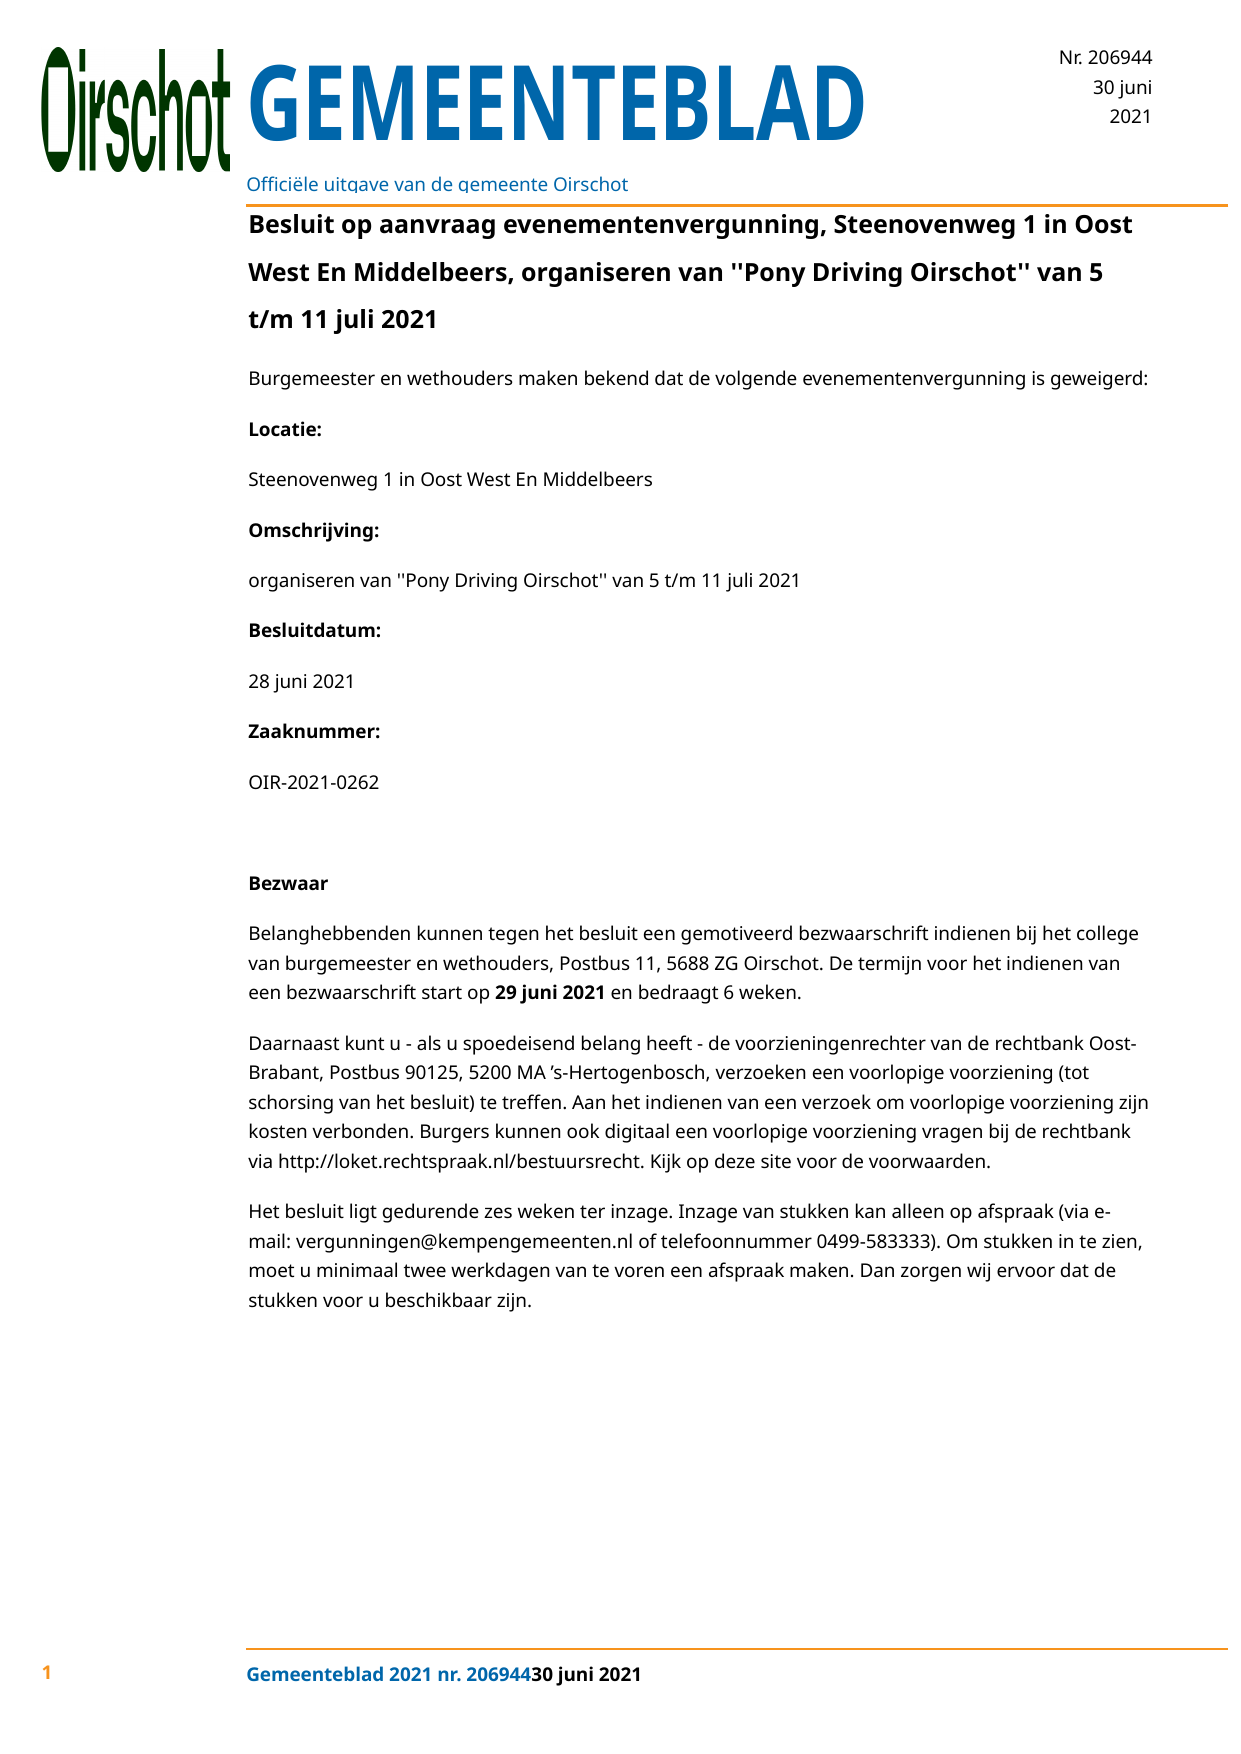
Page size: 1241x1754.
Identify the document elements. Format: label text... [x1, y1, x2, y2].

text 28 juni 2021 [248, 668, 1152, 694]
picture [41, 47, 231, 172]
text Besluitdatum: [248, 618, 1152, 643]
text Besluit op aanvraag evenementenvergunning, Steenovenweg 1 in Oost West En Middelbeers, organiseren van ''Pony Driving Oirschot'' van 5 t/m 11 juli 2021 [248, 207, 1152, 336]
text OIR-2021-0262 [248, 769, 1152, 794]
text Burgemeester en wethouders maken bekend dat de volgende evenementenvergunning is geweigerd: [248, 366, 1152, 391]
text Het besluit ligt gedurende zes weken ter inzage. Inzage van stukken kan alleen op afspraak (via e-mail: vergunningen@kempengemeenten.nl of telefoonnummer 0499-583333). Om stukken in te zien, moet u minimaal twee werkdagen van te voren een afspraak maken. Dan zorgen wij ervoor dat de stukken voor u beschikbaar zijn. [248, 1198, 1152, 1313]
text Zaaknummer: [248, 718, 1152, 744]
text Belanghebbenden kunnen tegen het besluit een gemotiveerd bezwaarschrift indienen bij het college van burgemeester en wethouders, Postbus 11, 5688 ZG Oirschot. De termijn voor het indienen van een bezwaarschrift start op 29 juni 2021 en bedraagt 6 weken. [248, 920, 1152, 1005]
text Steenovenweg 1 in Oost West En Middelbeers [248, 466, 1152, 492]
text Bezwaar [248, 870, 1152, 895]
text Omschrijving: [248, 517, 1152, 542]
text Locatie: [248, 416, 1152, 442]
text organiseren van ''Pony Driving Oirschot'' van 5 t/m 11 juli 2021 [248, 567, 1152, 593]
text Daarnaast kunt u - als u spoedeisend belang heeft - de voorzieningenrechter van de rechtbank Oost-Brabant, Postbus 90125, 5200 MA ’s-Hertogenbosch, verzoeken een voorlopige voorziening (tot schorsing van het besluit) te treffen. Aan het indienen van een verzoek om voorlopige voorziening zijn kosten verbonden. Burgers kunnen ook digitaal een voorlopige voorziening vragen bij de rechtbank via http://loket.rechtspraak.nl/bestuursrecht. Kijk op deze site voor de voorwaarden. [248, 1030, 1152, 1174]
